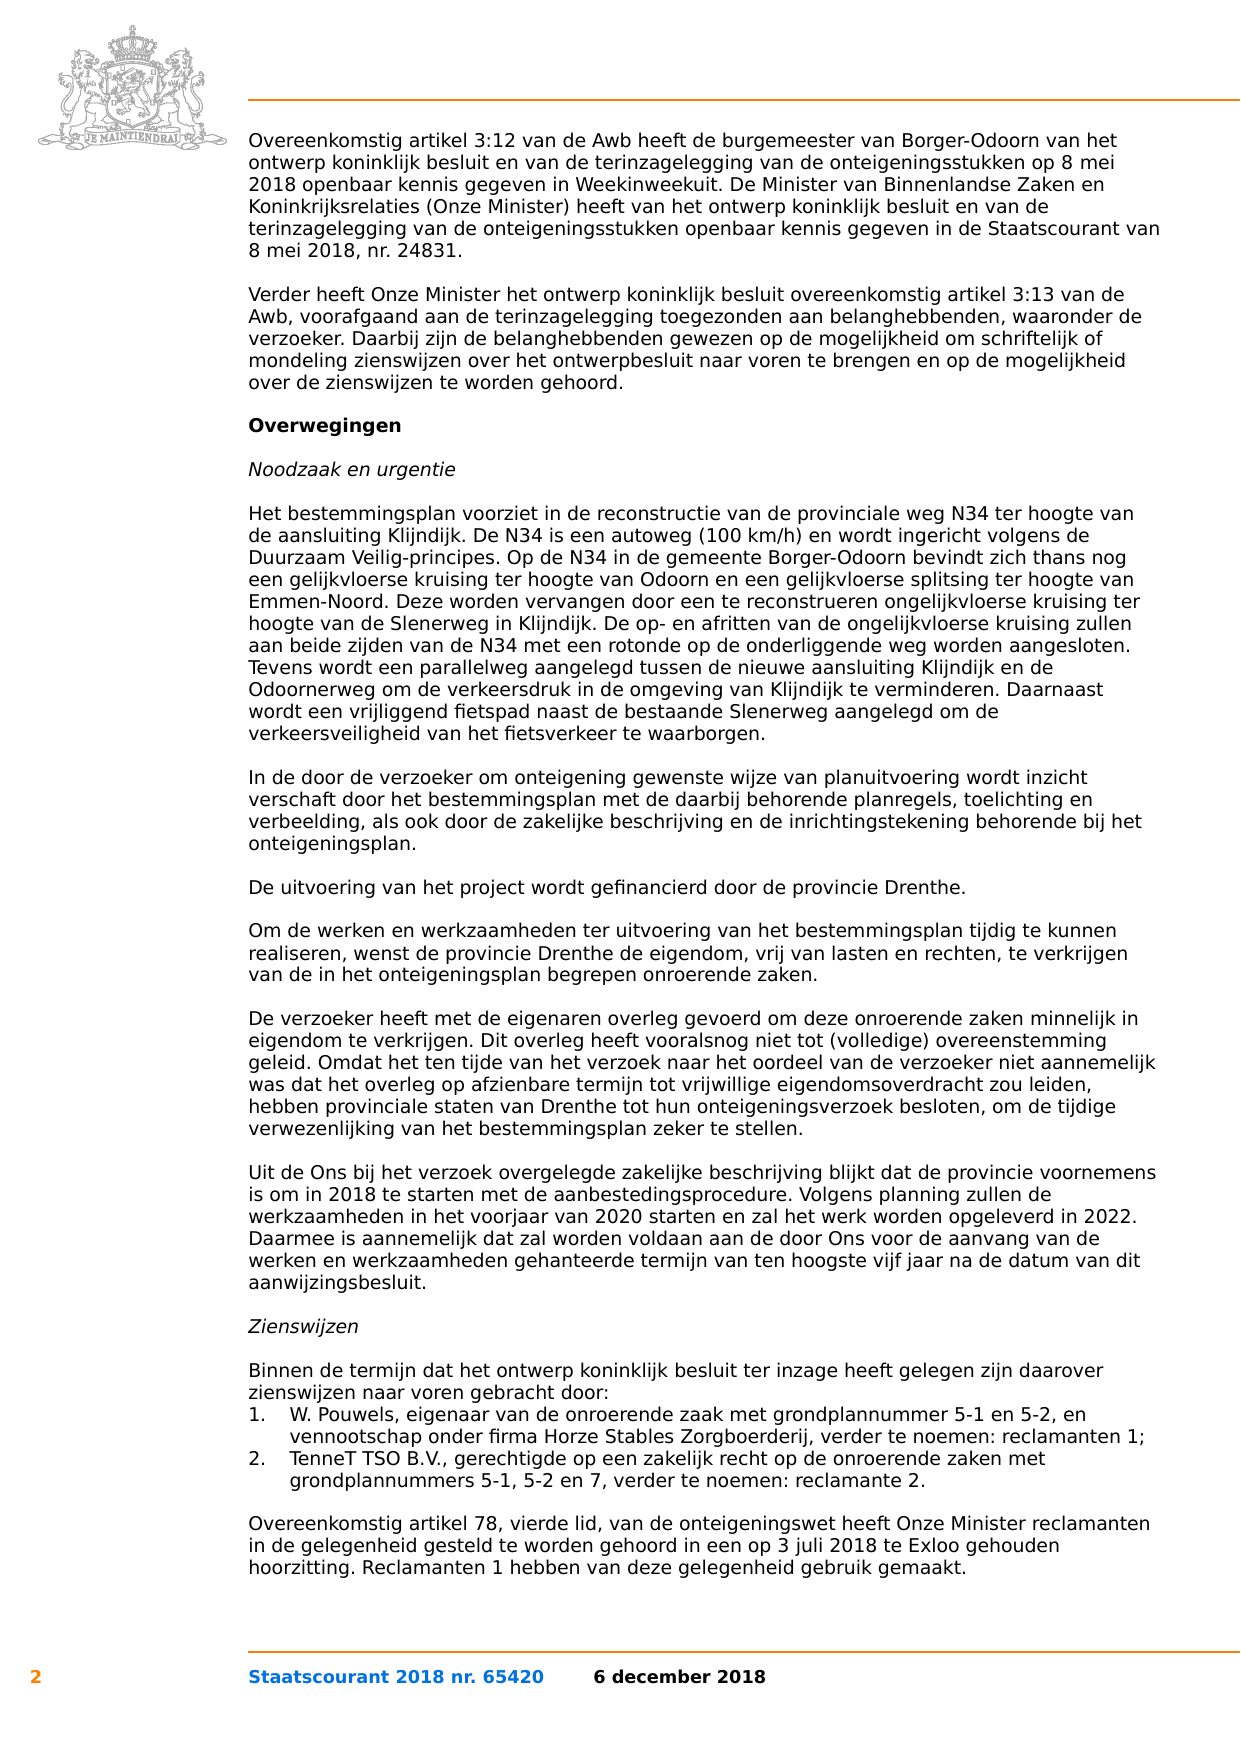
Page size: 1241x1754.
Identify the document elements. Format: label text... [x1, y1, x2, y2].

text 1. W. Pouwels, eigenaar van de onroerende zaak met grondplannummer 5-1 en 5-2, en vennootschap onder firma Horze Stables Zorgboerderij, verder te noemen: reclamanten 1; [248, 1403, 1163, 1447]
text Om de werken en werkzaamheden ter uitvoering van het bestemmingsplan tijdig te kunnen realiseren, wenst de provincie Drenthe de eigendom, vrij van lasten en rechten, te verkrijgen van de in het onteigeningsplan begrepen onroerende zaken. [248, 920, 1163, 986]
text Uit de Ons bij het verzoek overgelegde zakelijke beschrijving blijkt dat de provincie voornemens is om in 2018 te starten met de aanbestedingsprocedure. Volgens planning zullen de werkzaamheden in het voorjaar van 2020 starten en zal het werk worden opgeleverd in 2022. Daarmee is aannemelijk dat zal worden voldaan aan de door Ons voor de aanvang van de werken en werkzaamheden gehanteerde termijn van ten hoogste vijf jaar na de datum van dit aanwijzingsbesluit. [248, 1162, 1163, 1294]
text In de door de verzoeker om onteigening gewenste wijze van planuitvoering wordt inzicht verschaft door het bestemmingsplan met de daarbij behorende planregels, toelichting en verbeelding, als ook door de zakelijke beschrijving en de inrichtingstekening behorende bij het onteigeningsplan. [248, 767, 1163, 855]
subtitle Noodzaak en urgentie [248, 459, 1163, 481]
text 2. TenneT TSO B.V., gerechtigde op een zakelijk recht op de onroerende zaken met grondplannummers 5-1, 5-2 en 7, verder te noemen: reclamante 2. [248, 1447, 1163, 1491]
subtitle Zienswijzen [248, 1316, 1163, 1338]
text De verzoeker heeft met de eigenaren overleg gevoerd om deze onroerende zaken minnelijk in eigendom te verkrijgen. Dit overleg heeft vooralsnog niet tot (volledige) overeenstemming geleid. Omdat het ten tijde van het verzoek naar het oordeel van de verzoeker niet aannemelijk was dat het overleg op afzienbare termijn tot vrijwillige eigendomsoverdracht zou leiden, hebben provinciale staten van Drenthe tot hun onteigeningsverzoek besloten, om de tijdige verwezenlijking van het bestemmingsplan zeker te stellen. [248, 1008, 1163, 1140]
text Verder heeft Onze Minister het ontwerp koninklijk besluit overeenkomstig artikel 3:13 van de Awb, voorafgaand aan de terinzagelegging toegezonden aan belanghebbenden, waaronder de verzoeker. Daarbij zijn de belanghebbenden gewezen op de mogelijkheid om schriftelijk of mondeling zienswijzen over het ontwerpbesluit naar voren te brengen en op de mogelijkheid over de zienswijzen te worden gehoord. [248, 284, 1163, 393]
subtitle Overwegingen [248, 415, 1163, 437]
text Het bestemmingsplan voorziet in de reconstructie van de provinciale weg N34 ter hoogte van de aansluiting Klijndijk. De N34 is een autoweg (100 km/h) en wordt ingericht volgens de Duurzaam Veilig-principes. Op de N34 in de gemeente Borger-Odoorn bevindt zich thans nog een gelijkvloerse kruising ter hoogte van Odoorn en een gelijkvloerse splitsing ter hoogte van Emmen-Noord. Deze worden vervangen door een te reconstrueren ongelijkvloerse kruising ter hoogte van de Slenerweg in Klijndijk. De op- en afritten van de ongelijkvloerse kruising zullen aan beide zijden van de N34 met een rotonde op de onderliggende weg worden aangesloten. Tevens wordt een parallelweg aangelegd tussen de nieuwe aansluiting Klijndijk en de Odoornerweg om de verkeersdruk in de omgeving van Klijndijk te verminderen. Daarnaast wordt een vrijliggend fietspad naast de bestaande Slenerweg aangelegd om de verkeersveiligheid van het fietsverkeer te waarborgen. [248, 503, 1163, 745]
picture [38, 25, 227, 150]
text Overeenkomstig artikel 78, vierde lid, van de onteigeningswet heeft Onze Minister reclamanten in de gelegenheid gesteld te worden gehoord in een op 3 juli 2018 te Exloo gehouden hoorzitting. Reclamanten 1 hebben van deze gelegenheid gebruik gemaakt. [248, 1513, 1163, 1579]
text Binnen de termijn dat het ontwerp koninklijk besluit ter inzage heeft gelegen zijn daarover zienswijzen naar voren gebracht door: [248, 1359, 1163, 1403]
text De uitvoering van het project wordt gefinancierd door de provincie Drenthe. [248, 877, 1163, 898]
text Overeenkomstig artikel 3:12 van de Awb heeft de burgemeester van Borger-Odoorn van het ontwerp koninklijk besluit en van de terinzagelegging van de onteigeningsstukken op 8 mei 2018 openbaar kennis gegeven in Weekinweekuit. De Minister van Binnenlandse Zaken en Koninkrijksrelaties (Onze Minister) heeft van het ontwerp koninklijk besluit en van de terinzagelegging van de onteigeningsstukken openbaar kennis gegeven in de Staatscourant van 8 mei 2018, nr. 24831. [248, 130, 1163, 262]
